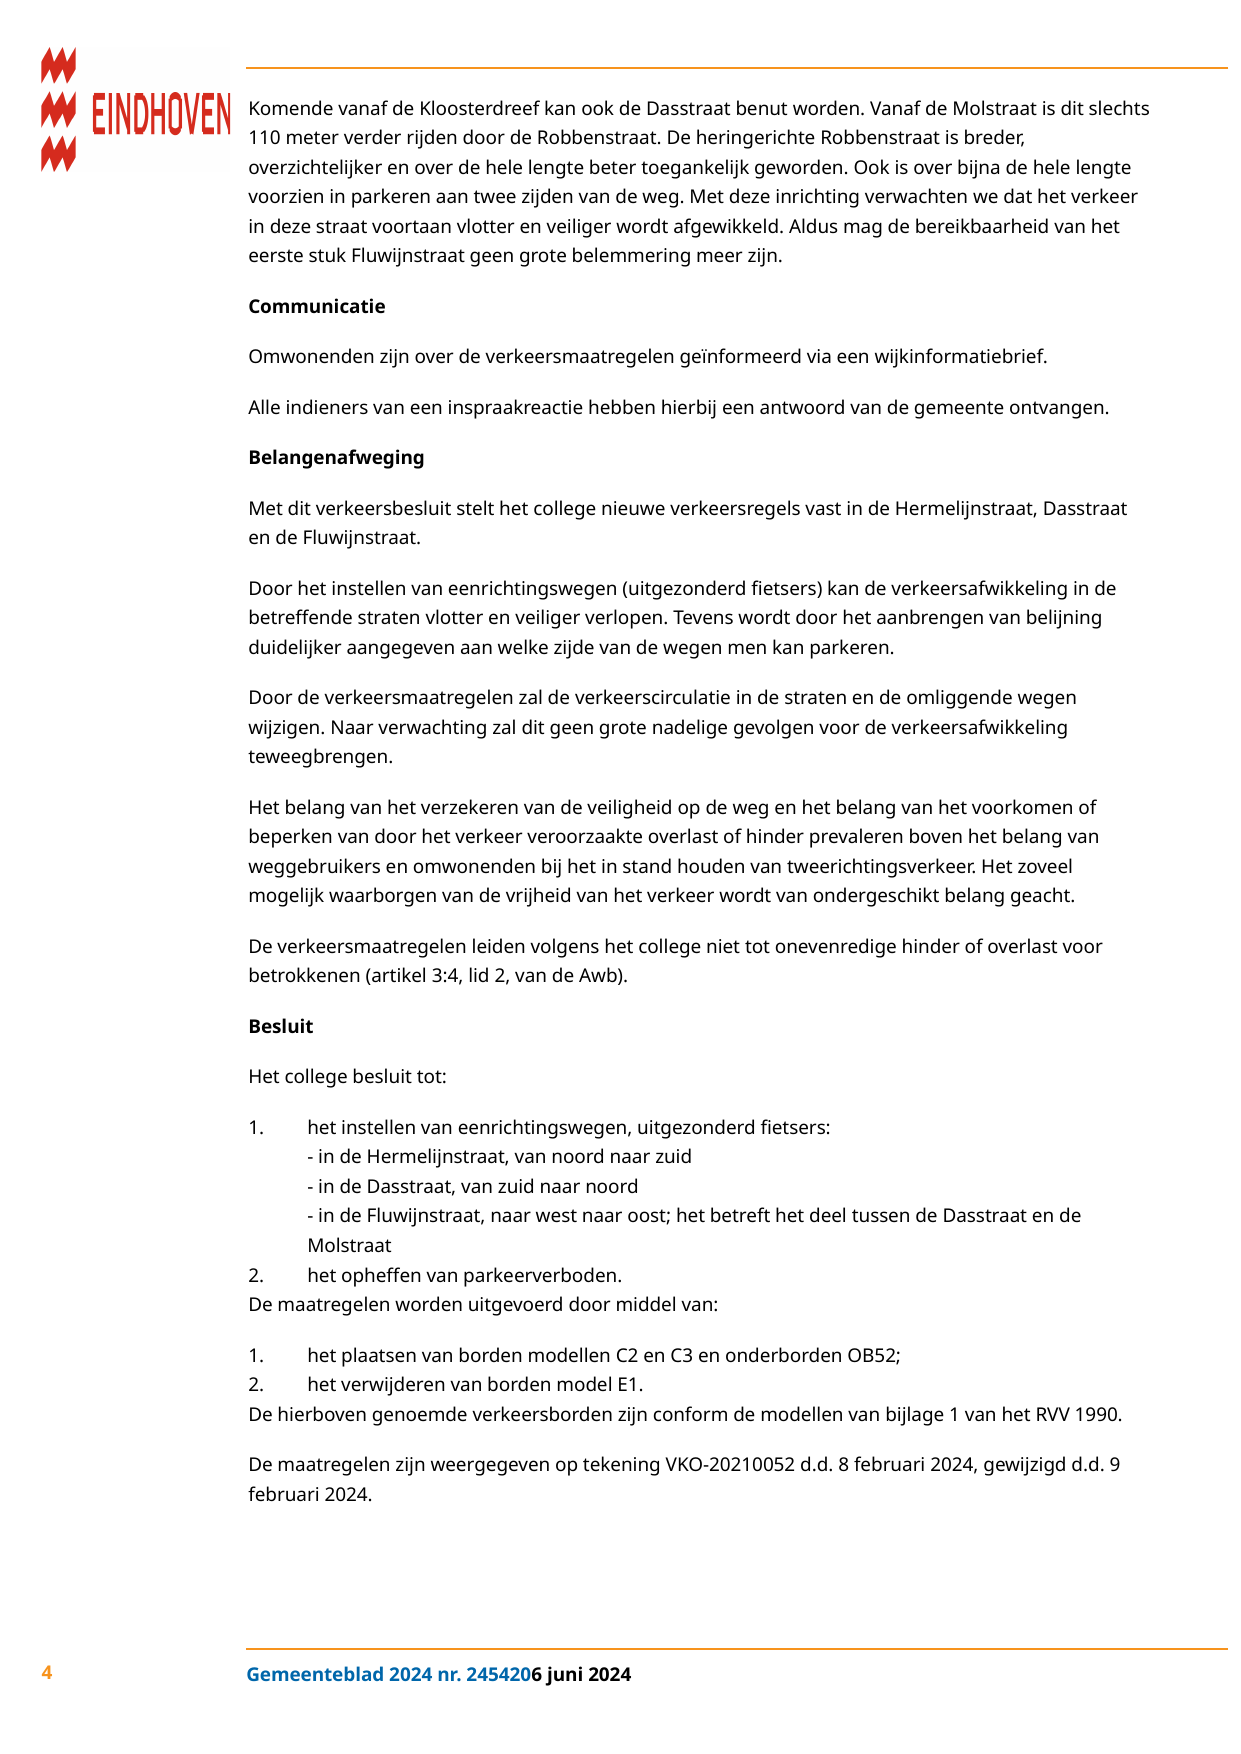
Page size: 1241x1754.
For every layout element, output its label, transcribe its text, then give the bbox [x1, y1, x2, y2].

text Alle indieners van een inspraakreactie hebben hierbij een antwoord van de gemeente ontvangen. [248, 394, 1152, 420]
text Door de verkeersmaatregelen zal de verkeerscirculatie in de straten en de omliggende wegen wijzigen. Naar verwachting zal dit geen grote nadelige gevolgen voor de verkeersafwikkeling teweegbrengen. [248, 684, 1152, 769]
text De maatregelen zijn weergegeven op tekening VKO-20210052 d.d. 8 februari 2024, gewijzigd d.d. 9 februari 2024. [248, 1451, 1152, 1507]
text Besluit [248, 1013, 1152, 1039]
list het instellen van eenrichtingswegen, uitgezonderd fietsers: [248, 1114, 1152, 1140]
list - in de Dasstraat, van zuid naar noord [248, 1173, 1152, 1199]
text Met dit verkeersbesluit stelt het college nieuwe verkeersregels vast in de Hermelijnstraat, Dasstraat en de Fluwijnstraat. [248, 495, 1152, 550]
text Door het instellen van eenrichtingswegen (uitgezonderd fietsers) kan de verkeersafwikkeling in de betreffende straten vlotter en veiliger verlopen. Tevens wordt door het aanbrengen van belijning duidelijker aangegeven aan welke zijde van de wegen men kan parkeren. [248, 575, 1152, 660]
list - in de Fluwijnstraat, naar west naar oost; het betreft het deel tussen de Dasstraat en de Molstraat [248, 1203, 1152, 1258]
list - in de Hermelijnstraat, van noord naar zuid [248, 1143, 1152, 1169]
text Het belang van het verzekeren van de veiligheid op de weg en het belang van het voorkomen of beperken van door het verkeer veroorzaakte overlast of hinder prevaleren boven het belang van weggebruikers en omwonenden bij het in stand houden van tweerichtingsverkeer. Het zoveel mogelijk waarborgen van de vrijheid van het verkeer wordt van ondergeschikt belang geacht. [248, 794, 1152, 908]
text Omwonenden zijn over de verkeersmaatregelen geïnformeerd via een wijkinformatiebrief. [248, 343, 1152, 369]
text Komende vanaf de Kloosterdreef kan ook de Dasstraat benut worden. Vanaf de Molstraat is dit slechts 110 meter verder rijden door de Robbenstraat. De heringerichte Robbenstraat is breder, overzichtelijker en over de hele lengte beter toegankelijk geworden. Ook is over bijna de hele lengte voorzien in parkeren aan twee zijden van de weg. Met deze inrichting verwachten we dat het verkeer in deze straat voortaan vlotter en veiliger wordt afgewikkeld. Aldus mag de bereikbaarheid van het eerste stuk Fluwijnstraat geen grote belemmering meer zijn. [248, 95, 1152, 268]
list het opheffen van parkeerverboden. [248, 1262, 1152, 1288]
text Het college besluit tot: [248, 1063, 1152, 1089]
text Communicatie [248, 293, 1152, 319]
list het plaatsen van borden modellen C2 en C3 en onderborden OB52; [248, 1342, 1152, 1368]
picture [41, 47, 231, 172]
list het verwijderen van borden model E1. [248, 1371, 1152, 1397]
text Belangenafweging [248, 444, 1152, 470]
text De hierboven genoemde verkeersborden zijn conform de modellen van bijlage 1 van het RVV 1990. [248, 1401, 1152, 1427]
text De maatregelen worden uitgevoerd door middel van: [248, 1291, 1152, 1317]
text De verkeersmaatregelen leiden volgens het college niet tot onevenredige hinder of overlast voor betrokkenen (artikel 3:4, lid 2, van de Awb). [248, 933, 1152, 988]
